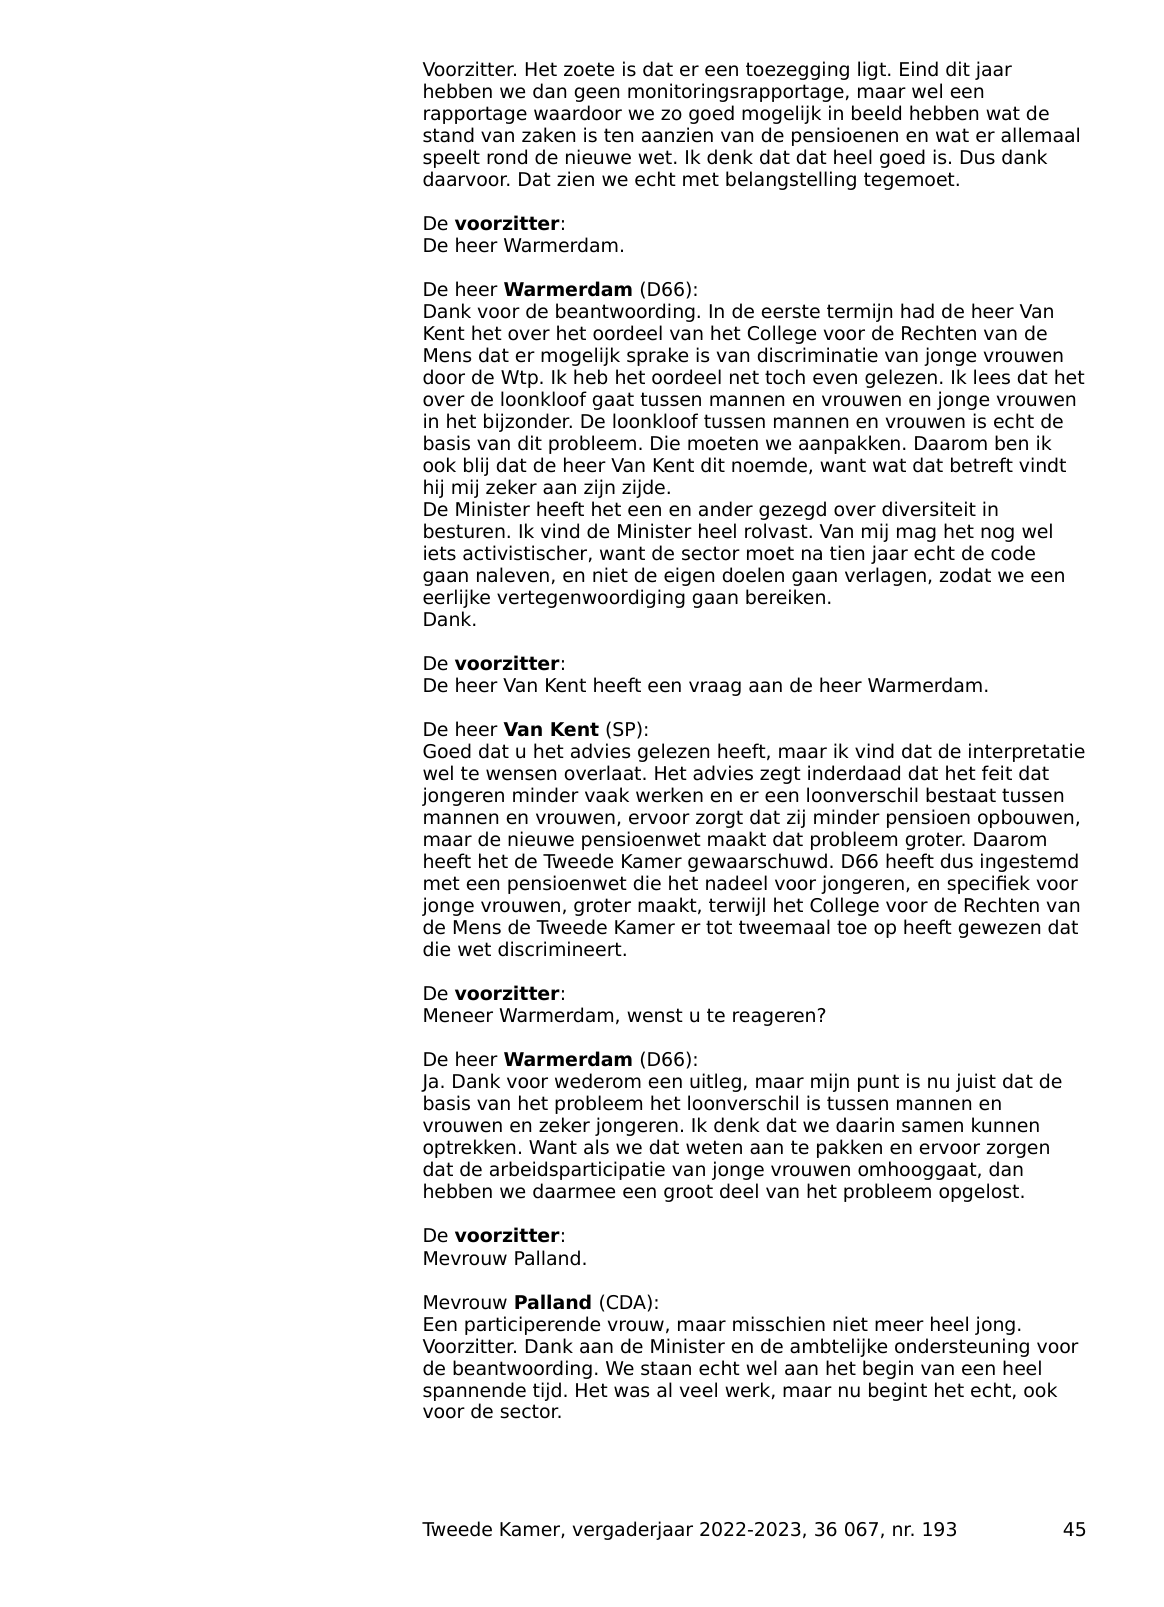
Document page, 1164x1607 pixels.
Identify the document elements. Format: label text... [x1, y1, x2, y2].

text Goed dat u het advies gelezen heeft, maar ik vind dat de interpretatie wel te wensen overlaat. Het advies zegt inderdaad dat het feit dat jongeren minder vaak werken en er een loonverschil bestaat tussen mannen en vrouwen, ervoor zorgt dat zij minder pensioen opbouwen, maar de nieuwe pensioenwet maakt dat probleem groter. Daarom heeft het de Tweede Kamer gewaarschuwd. D66 heeft dus ingestemd met een pensioenwet die het nadeel voor jongeren, en specifiek voor jonge vrouwen, groter maakt, terwijl het College voor de Rechten van de Mens de Tweede Kamer er tot tweemaal toe op heeft gewezen dat die wet discrimineert. [422, 741, 1087, 961]
text Voorzitter. Dank aan de Minister en de ambtelijke ondersteuning voor de beantwoording. We staan echt wel aan het begin van een heel spannende tijd. Het was al veel werk, maar nu begint het echt, ook voor de sector. [422, 1336, 1087, 1423]
text Een participerende vrouw, maar misschien niet meer heel jong. [422, 1313, 1087, 1336]
text Mevrouw Palland. [422, 1247, 1087, 1269]
text Dank voor de beantwoording. In de eerste termijn had de heer Van Kent het over het oordeel van het College voor de Rechten van de Mens dat er mogelijk sprake is van discriminatie van jonge vrouwen door de Wtp. Ik heb het oordeel net toch even gelezen. Ik lees dat het over de loonkloof gaat tussen mannen en vrouwen en jonge vrouwen in het bijzonder. De loonkloof tussen mannen en vrouwen is echt de basis van dit probleem. Die moeten we aanpakken. Daarom ben ik ook blij dat de heer Van Kent dit noemde, want wat dat betreft vindt hij mij zeker aan zijn zijde. [422, 301, 1087, 499]
text De Minister heeft het een en ander gezegd over diversiteit in besturen. Ik vind de Minister heel rolvast. Van mij mag het nog wel iets activistischer, want de sector moet na tien jaar echt de code gaan naleven, en niet de eigen doelen gaan verlagen, zodat we een eerlijke vertegenwoordiging gaan bereiken. [422, 499, 1087, 609]
text De voorzitter: [422, 1225, 1087, 1247]
text Ja. Dank voor wederom een uitleg, maar mijn punt is nu juist dat de basis van het probleem het loonverschil is tussen mannen en vrouwen en zeker jongeren. Ik denk dat we daarin samen kunnen optrekken. Want als we dat weten aan te pakken en ervoor zorgen dat de arbeidsparticipatie van jonge vrouwen omhooggaat, dan hebben we daarmee een groot deel van het probleem opgelost. [422, 1071, 1087, 1203]
text De heer Van Kent heeft een vraag aan de heer Warmerdam. [422, 675, 1087, 697]
text De heer Warmerdam (D66): [422, 1049, 1087, 1071]
text Dank. [422, 609, 1087, 631]
text De voorzitter: [422, 653, 1087, 675]
text De voorzitter: [422, 983, 1087, 1005]
text De heer Warmerdam. [422, 235, 1087, 257]
text Mevrouw Palland (CDA): [422, 1292, 1087, 1313]
text De heer Van Kent (SP): [422, 719, 1087, 741]
text De voorzitter: [422, 213, 1087, 235]
text De heer Warmerdam (D66): [422, 279, 1087, 301]
text Meneer Warmerdam, wenst u te reageren? [422, 1005, 1087, 1027]
text Voorzitter. Het zoete is dat er een toezegging ligt. Eind dit jaar hebben we dan geen monitoringsrapportage, maar wel een rapportage waardoor we zo goed mogelijk in beeld hebben wat de stand van zaken is ten aanzien van de pensioenen en wat er allemaal speelt rond de nieuwe wet. Ik denk dat dat heel goed is. Dus dank daarvoor. Dat zien we echt met belangstelling tegemoet. [422, 59, 1087, 191]
